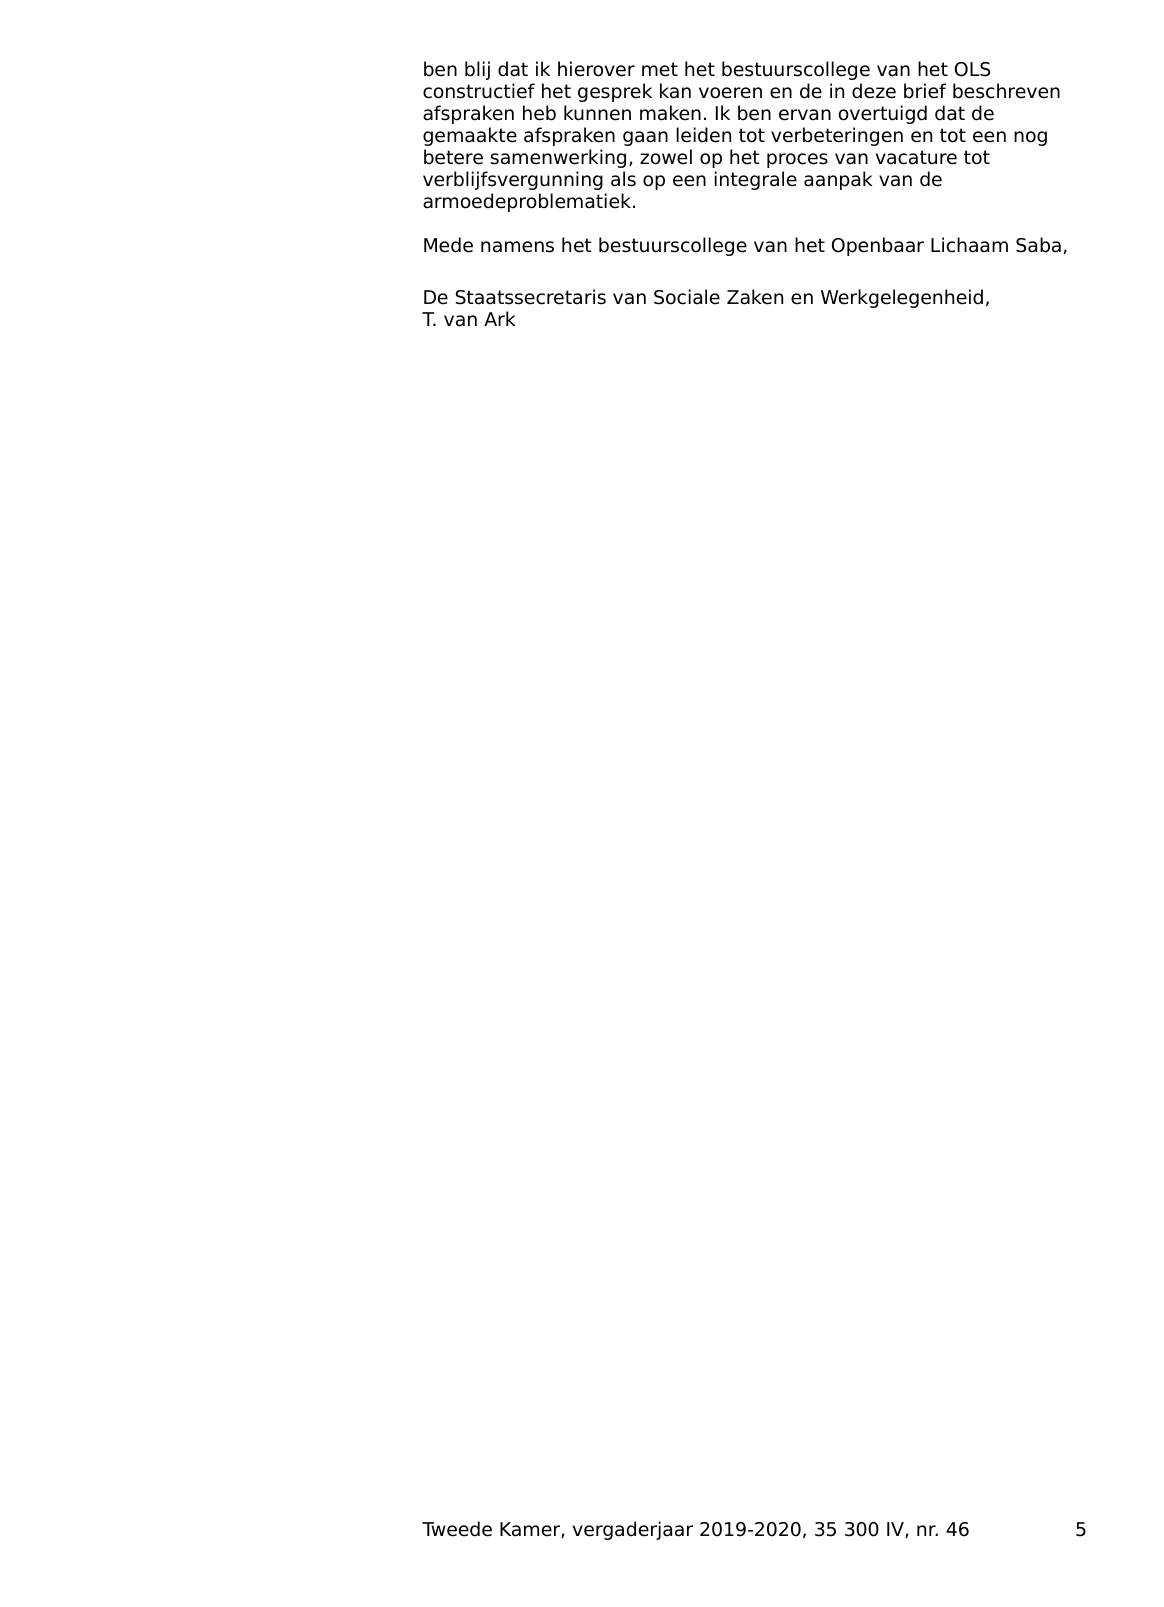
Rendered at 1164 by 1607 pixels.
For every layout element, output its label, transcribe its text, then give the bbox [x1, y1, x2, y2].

text De Staatssecretaris van Sociale Zaken en Werkgelegenheid, T. van Ark [422, 287, 1087, 331]
text Mede namens het bestuurscollege van het Openbaar Lichaam Saba, [422, 235, 1087, 257]
text ben blij dat ik hierover met het bestuurscollege van het OLS constructief het gesprek kan voeren en de in deze brief beschreven afspraken heb kunnen maken. Ik ben ervan overtuigd dat de gemaakte afspraken gaan leiden tot verbeteringen en tot een nog betere samenwerking, zowel op het proces van vacature tot verblijfsvergunning als op een integrale aanpak van de armoedeproblematiek. [422, 59, 1087, 213]
